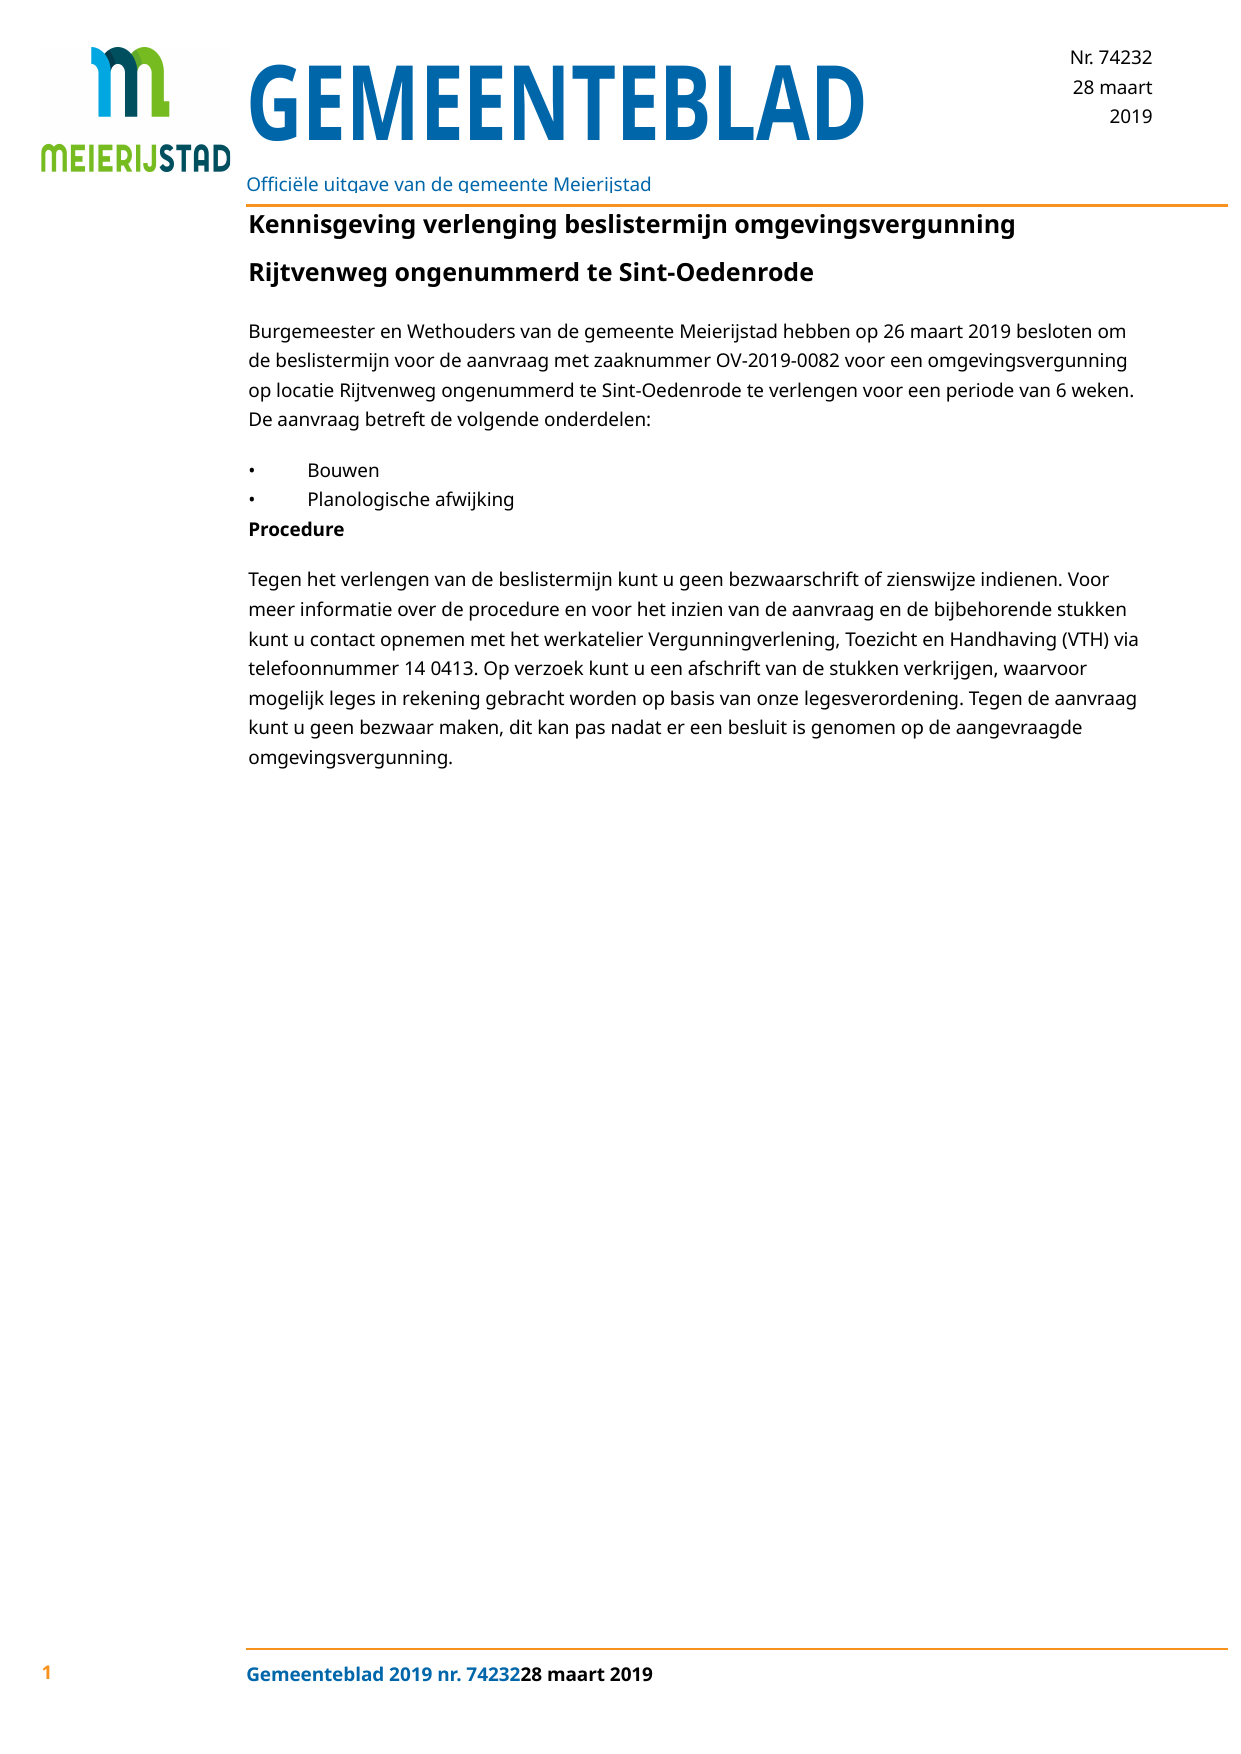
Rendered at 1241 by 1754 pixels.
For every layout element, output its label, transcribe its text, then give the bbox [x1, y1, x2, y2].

list Planologische afwijking [248, 487, 1152, 512]
list Bouwen [248, 457, 1152, 483]
text Tegen het verlengen van de beslistermijn kunt u geen bezwaarschrift of zienswijze indienen. Voor meer informatie over de procedure en voor het inzien van de aanvraag en de bijbehorende stukken kunt u contact opnemen met het werkatelier Vergunningverlening, Toezicht en Handhaving (VTH) via telefoonnummer 14 0413. Op verzoek kunt u een afschrift van de stukken verkrijgen, waarvoor mogelijk leges in rekening gebracht worden op basis van onze legesverordening. Tegen de aanvraag kunt u geen bezwaar maken, dit kan pas nadat er een besluit is genomen op de aangevraagde omgevingsvergunning. [248, 567, 1152, 770]
text Kennisgeving verlenging beslistermijn omgevingsvergunning Rijtvenweg ongenummerd te Sint-Oedenrode [248, 207, 1152, 288]
text Procedure [248, 516, 1152, 542]
picture [41, 47, 231, 172]
text Burgemeester en Wethouders van de gemeente Meierijstad hebben op 26 maart 2019 besloten om de beslistermijn voor de aanvraag met zaaknummer OV-2019-0082 voor een omgevingsvergunning op locatie Rijtvenweg ongenummerd te Sint-Oedenrode te verlengen voor een periode van 6 weken. De aanvraag betreft de volgende onderdelen: [248, 318, 1152, 432]
